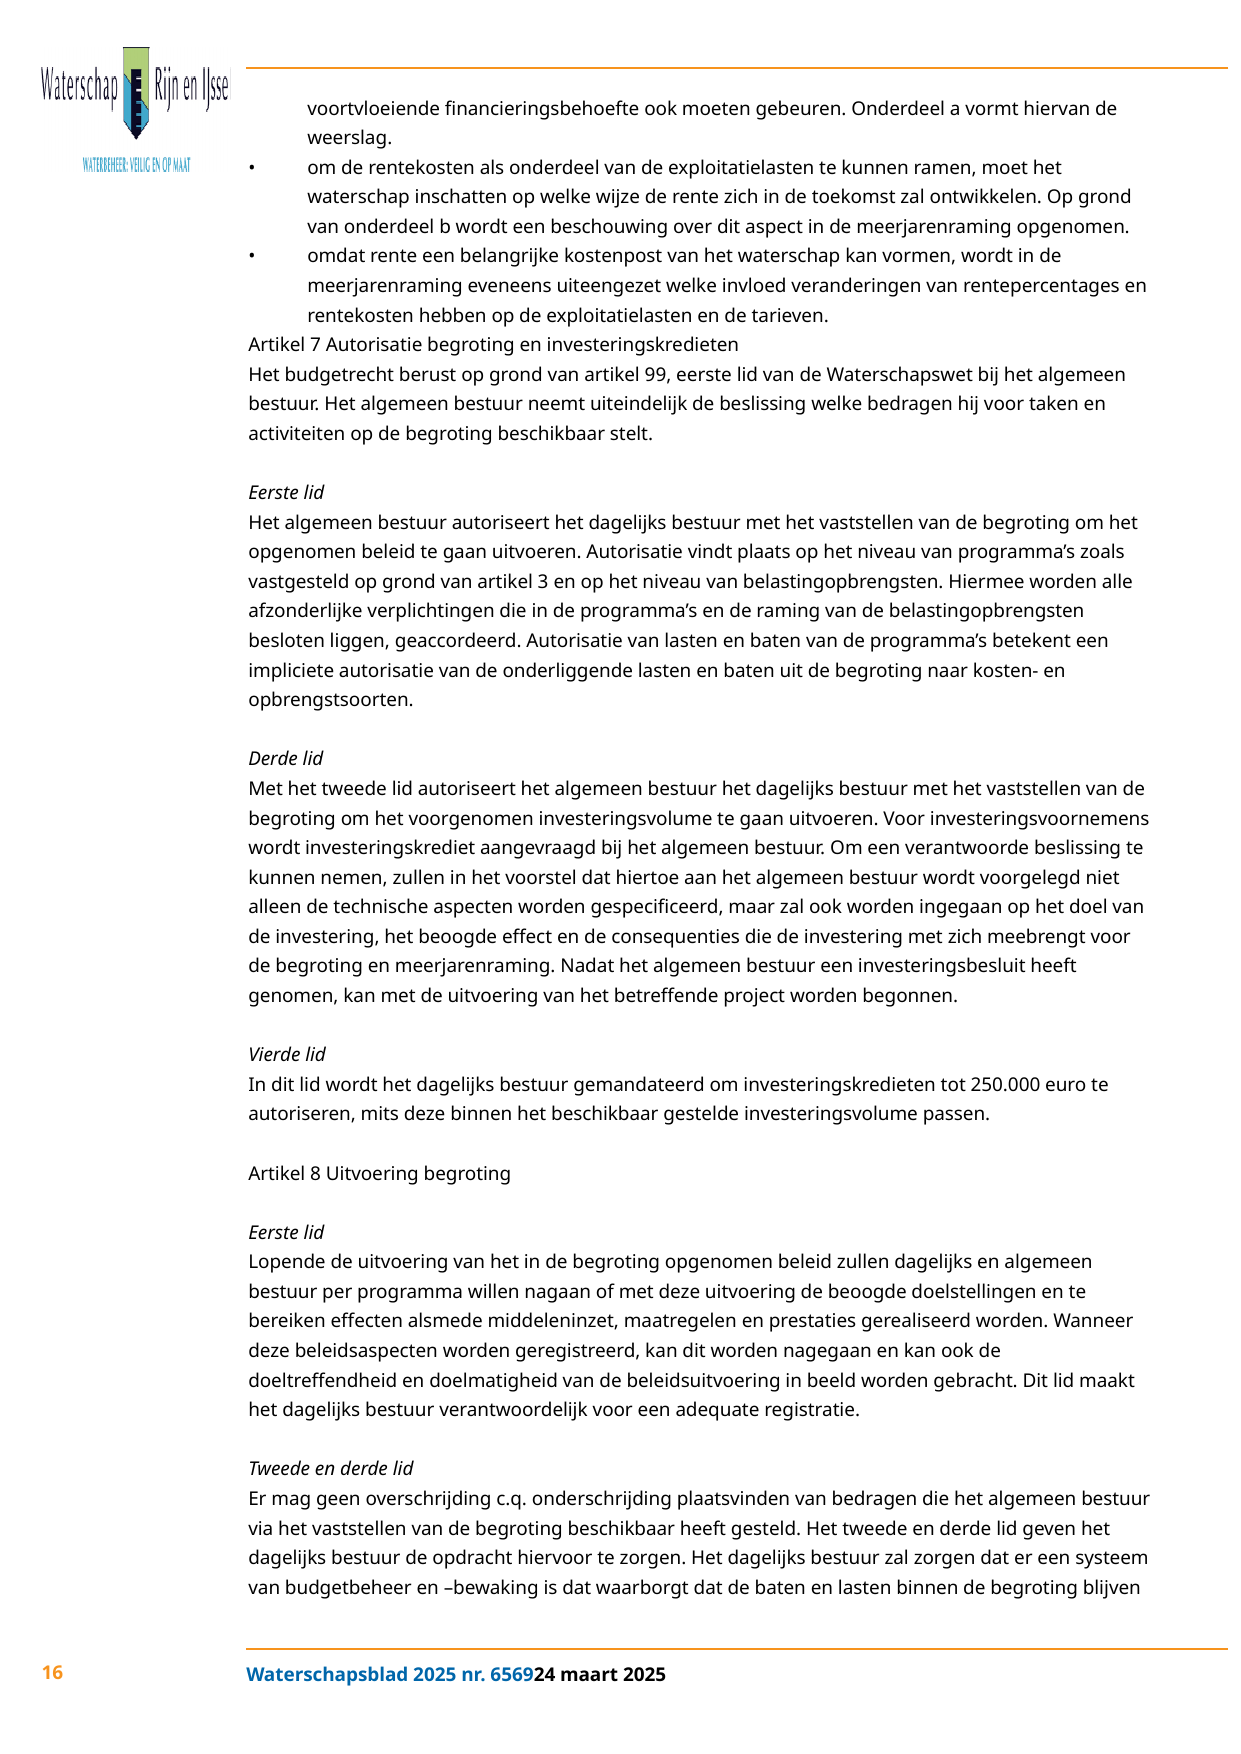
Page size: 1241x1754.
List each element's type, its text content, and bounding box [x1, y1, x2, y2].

text Het budgetrecht berust op grond van artikel 99, eerste lid van de Waterschapswet bij het algemeen bestuur. Het algemeen bestuur neemt uiteindelijk de beslissing welke bedragen hij voor taken en activiteiten op de begroting beschikbaar stelt. [248, 361, 1152, 446]
list voortvloeiende financieringsbehoefte ook moeten gebeuren. Onderdeel a vormt hiervan de weerslag. [248, 95, 1152, 150]
text Eerste lid [248, 1219, 1152, 1245]
text In dit lid wordt het dagelijks bestuur gemandateerd om investeringskredieten tot 250.000 euro te autoriseren, mits deze binnen het beschikbaar gestelde investeringsvolume passen. [248, 1071, 1152, 1126]
text Met het tweede lid autoriseert het algemeen bestuur het dagelijks bestuur met het vaststellen van de begroting om het voorgenomen investeringsvolume te gaan uitvoeren. Voor investeringsvoornemens wordt investeringskrediet aangevraagd bij het algemeen bestuur. Om een verantwoorde beslissing te kunnen nemen, zullen in het voorstel dat hiertoe aan het algemeen bestuur wordt voorgelegd niet alleen de technische aspecten worden gespecificeerd, maar zal ook worden ingegaan op het doel van de investering, het beoogde effect en de consequenties die de investering met zich meebrengt voor de begroting en meerjarenraming. Nadat het algemeen bestuur een investeringsbesluit heeft genomen, kan met de uitvoering van het betreffende project worden begonnen. [248, 775, 1152, 1008]
picture [41, 47, 231, 172]
list om de rentekosten als onderdeel van de exploitatielasten te kunnen ramen, moet het waterschap inschatten op welke wijze de rente zich in de toekomst zal ontwikkelen. Op grond van onderdeel b wordt een beschouwing over dit aspect in de meerjarenraming opgenomen. [248, 154, 1152, 239]
list omdat rente een belangrijke kostenpost van het waterschap kan vormen, wordt in de meerjarenraming eveneens uiteengezet welke invloed veranderingen van rentepercentages en rentekosten hebben op de exploitatielasten en de tarieven. [248, 243, 1152, 328]
text Derde lid [248, 746, 1152, 771]
text Artikel 8 Uitvoering begroting [248, 1160, 1152, 1186]
text Er mag geen overschrijding c.q. onderschrijding plaatsvinden van bedragen die het algemeen bestuur via het vaststellen van de begroting beschikbaar heeft gesteld. Het tweede en derde lid geven het dagelijks bestuur de opdracht hiervoor te zorgen. Het dagelijks bestuur zal zorgen dat er een systeem van budgetbeheer en –bewaking is dat waarborgt dat de baten en lasten binnen de begroting blijven [248, 1485, 1152, 1600]
text Artikel 7 Autorisatie begroting en investeringskredieten [248, 331, 1152, 357]
text Lopende de uitvoering van het in de begroting opgenomen beleid zullen dagelijks en algemeen bestuur per programma willen nagaan of met deze uitvoering de beoogde doelstellingen en te bereiken effecten alsmede middeleninzet, maatregelen en prestaties gerealiseerd worden. Wanneer deze beleidsaspecten worden geregistreerd, kan dit worden nagegaan en kan ook de doeltreffendheid en doelmatigheid van de beleidsuitvoering in beeld worden gebracht. Dit lid maakt het dagelijks bestuur verantwoordelijk voor een adequate registratie. [248, 1248, 1152, 1422]
text Eerste lid [248, 479, 1152, 505]
text Vierde lid [248, 1041, 1152, 1067]
text Het algemeen bestuur autoriseert het dagelijks bestuur met het vaststellen van de begroting om het opgenomen beleid te gaan uitvoeren. Autorisatie vindt plaats op het niveau van programma’s zoals vastgesteld op grond van artikel 3 en op het niveau van belastingopbrengsten. Hiermee worden alle afzonderlijke verplichtingen die in de programma’s en de raming van de belastingopbrengsten besloten liggen, geaccordeerd. Autorisatie van lasten en baten van de programma’s betekent een impliciete autorisatie van de onderliggende lasten en baten uit de begroting naar kosten- en opbrengstsoorten. [248, 509, 1152, 712]
text Tweede en derde lid [248, 1456, 1152, 1481]
